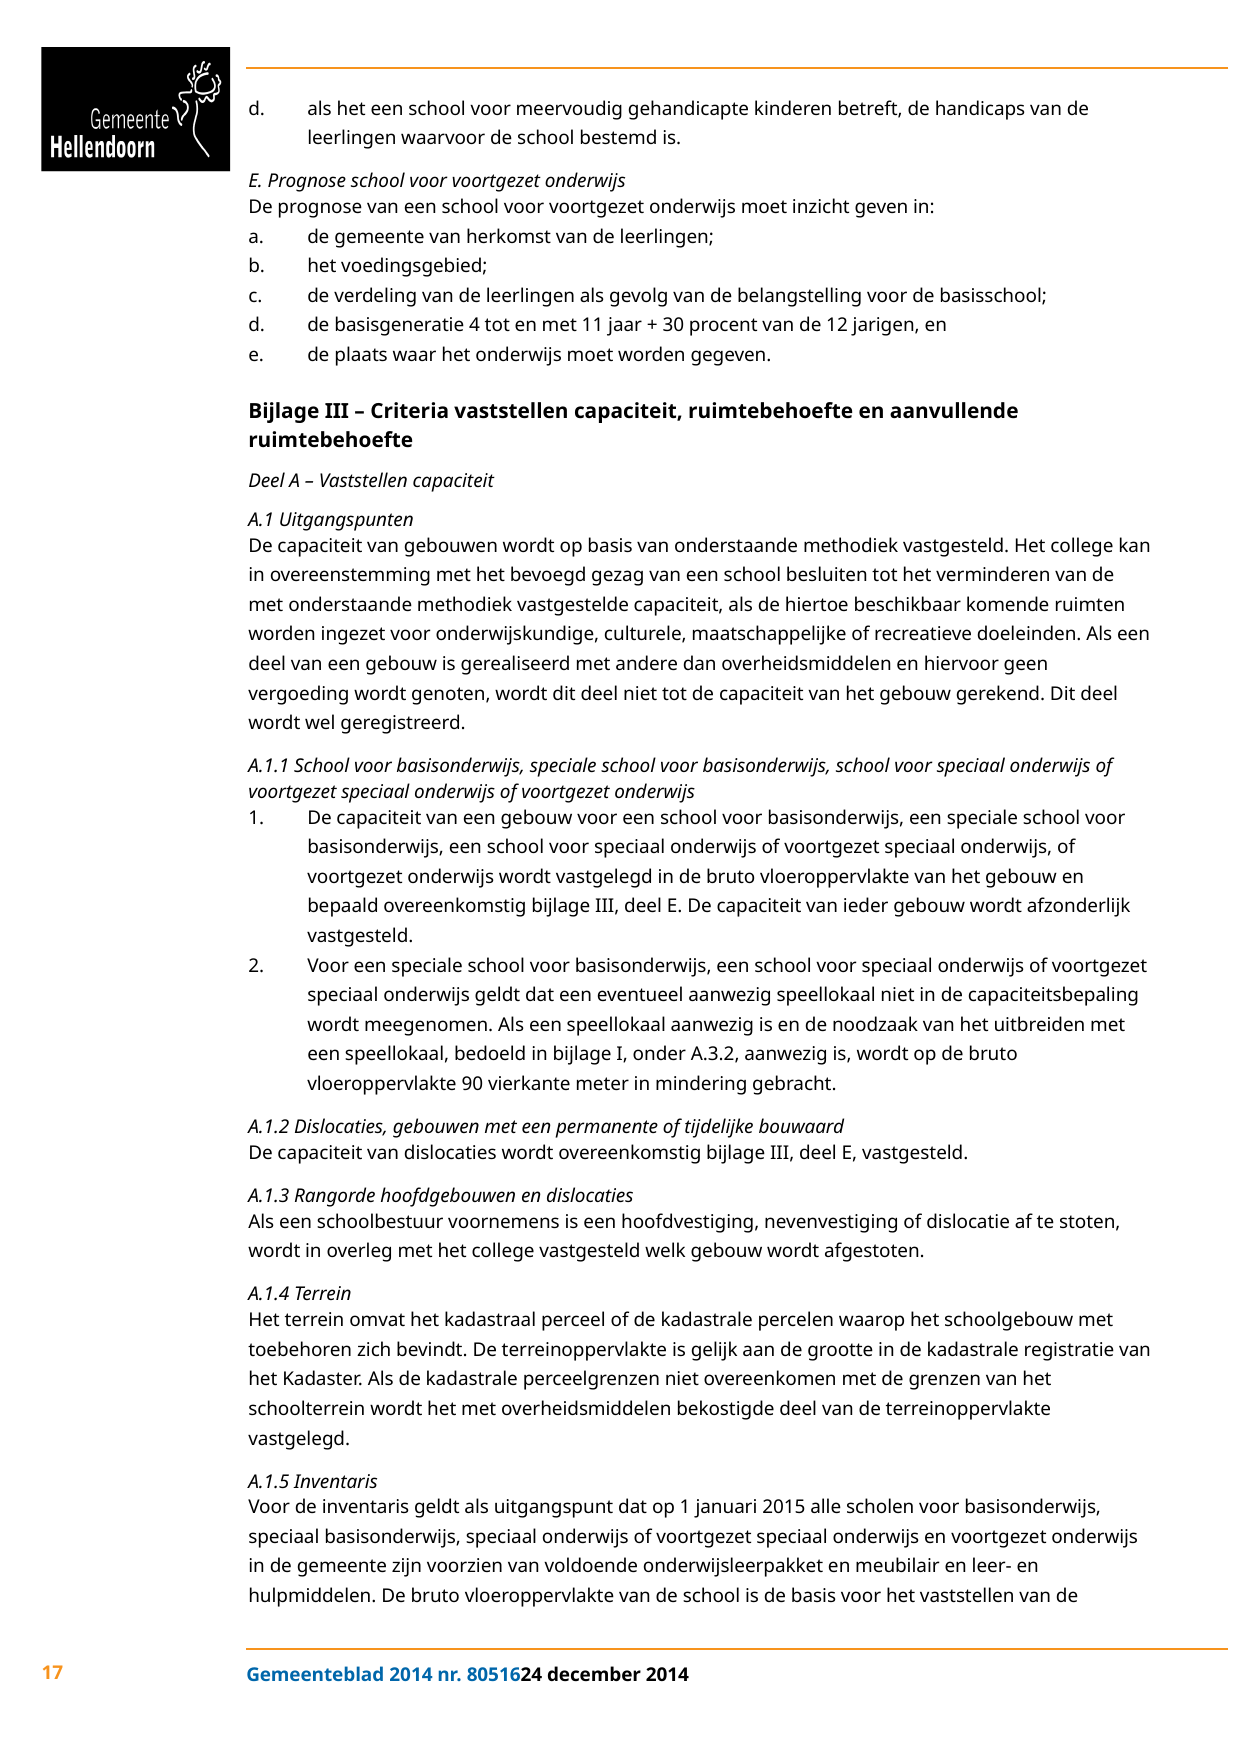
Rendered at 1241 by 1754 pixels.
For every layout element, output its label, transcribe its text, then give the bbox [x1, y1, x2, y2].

text A.1.3 Rangorde hoofdgebouwen en dislocaties [248, 1182, 1152, 1208]
text Deel A – Vaststellen capaciteit [248, 467, 1152, 493]
text A.1.1 School voor basisonderwijs, speciale school voor basisonderwijs, school voor speciaal onderwijs of voortgezet speciaal onderwijs of voortgezet onderwijs [248, 752, 1152, 804]
text Voor de inventaris geldt als uitgangspunt dat op 1 januari 2015 alle scholen voor basisonderwijs, speciaal basisonderwijs, speciaal onderwijs of voortgezet speciaal onderwijs en voortgezet onderwijs in de gemeente zijn voorzien van voldoende onderwijsleerpakket en meubilair en leer- en hulpmiddelen. De bruto vloeroppervlakte van de school is de basis voor het vaststellen van de [248, 1493, 1152, 1608]
text De prognose van een school voor voortgezet onderwijs moet inzicht geven in: [248, 193, 1152, 219]
text Bijlage III – Criteria vaststellen capaciteit, ruimtebehoefte en aanvullende ruimtebehoefte [248, 396, 1152, 453]
list de basisgeneratie 4 tot en met 11 jaar + 30 procent van de 12 jarigen, en [248, 312, 1152, 337]
text De capaciteit van dislocaties wordt overeenkomstig bijlage III, deel E, vastgesteld. [248, 1139, 1152, 1165]
picture [41, 47, 231, 172]
text De capaciteit van gebouwen wordt op basis van onderstaande methodiek vastgesteld. Het college kan in overeenstemming met het bevoegd gezag van een school besluiten tot het verminderen van de met onderstaande methodiek vastgestelde capaciteit, als de hiertoe beschikbaar komende ruimten worden ingezet voor onderwijskundige, culturele, maatschappelijke of recreatieve doeleinden. Als een deel van een gebouw is gerealiseerd met andere dan overheidsmiddelen en hiervoor geen vergoeding wordt genoten, wordt dit deel niet tot de capaciteit van het gebouw gerekend. Dit deel wordt wel geregistreerd. [248, 532, 1152, 735]
text E. Prognose school voor voortgezet onderwijs [248, 167, 1152, 193]
list de plaats waar het onderwijs moet worden gegeven. [248, 341, 1152, 367]
text Het terrein omvat het kadastraal perceel of de kadastrale percelen waarop het schoolgebouw met toebehoren zich bevindt. De terreinoppervlakte is gelijk aan de grootte in de kadastrale registratie van het Kadaster. Als de kadastrale perceelgrenzen niet overeenkomen met de grenzen van het schoolterrein wordt het met overheidsmiddelen bekostigde deel van de terreinoppervlakte vastgelegd. [248, 1306, 1152, 1450]
text A.1.5 Inventaris [248, 1468, 1152, 1493]
list het voedingsgebied; [248, 252, 1152, 278]
text A.1.4 Terrein [248, 1281, 1152, 1306]
text A.1 Uitgangspunten [248, 506, 1152, 532]
list De capaciteit van een gebouw voor een school voor basisonderwijs, een speciale school voor basisonderwijs, een school voor speciaal onderwijs of voortgezet speciaal onderwijs, of voortgezet onderwijs wordt vastgelegd in de bruto vloeroppervlakte van het gebouw en bepaald overeenkomstig bijlage III, deel E. De capaciteit van ieder gebouw wordt afzonderlijk vastgesteld. [248, 804, 1152, 948]
text A.1.2 Dislocaties, gebouwen met een permanente of tijdelijke bouwaard [248, 1113, 1152, 1139]
list de gemeente van herkomst van de leerlingen; [248, 223, 1152, 248]
list de verdeling van de leerlingen als gevolg van de belangstelling voor de basisschool; [248, 282, 1152, 308]
list Voor een speciale school voor basisonderwijs, een school voor speciaal onderwijs of voortgezet speciaal onderwijs geldt dat een eventueel aanwezig speellokaal niet in de capaciteitsbepaling wordt meegenomen. Als een speellokaal aanwezig is en de noodzaak van het uitbreiden met een speellokaal, bedoeld in bijlage I, onder A.3.2, aanwezig is, wordt op de bruto vloeroppervlakte 90 vierkante meter in mindering gebracht. [248, 952, 1152, 1096]
list als het een school voor meervoudig gehandicapte kinderen betreft, de handicaps van de leerlingen waarvoor de school bestemd is. [248, 95, 1152, 150]
text Als een schoolbestuur voornemens is een hoofdvestiging, nevenvestiging of dislocatie af te stoten, wordt in overleg met het college vastgesteld welk gebouw wordt afgestoten. [248, 1208, 1152, 1263]
